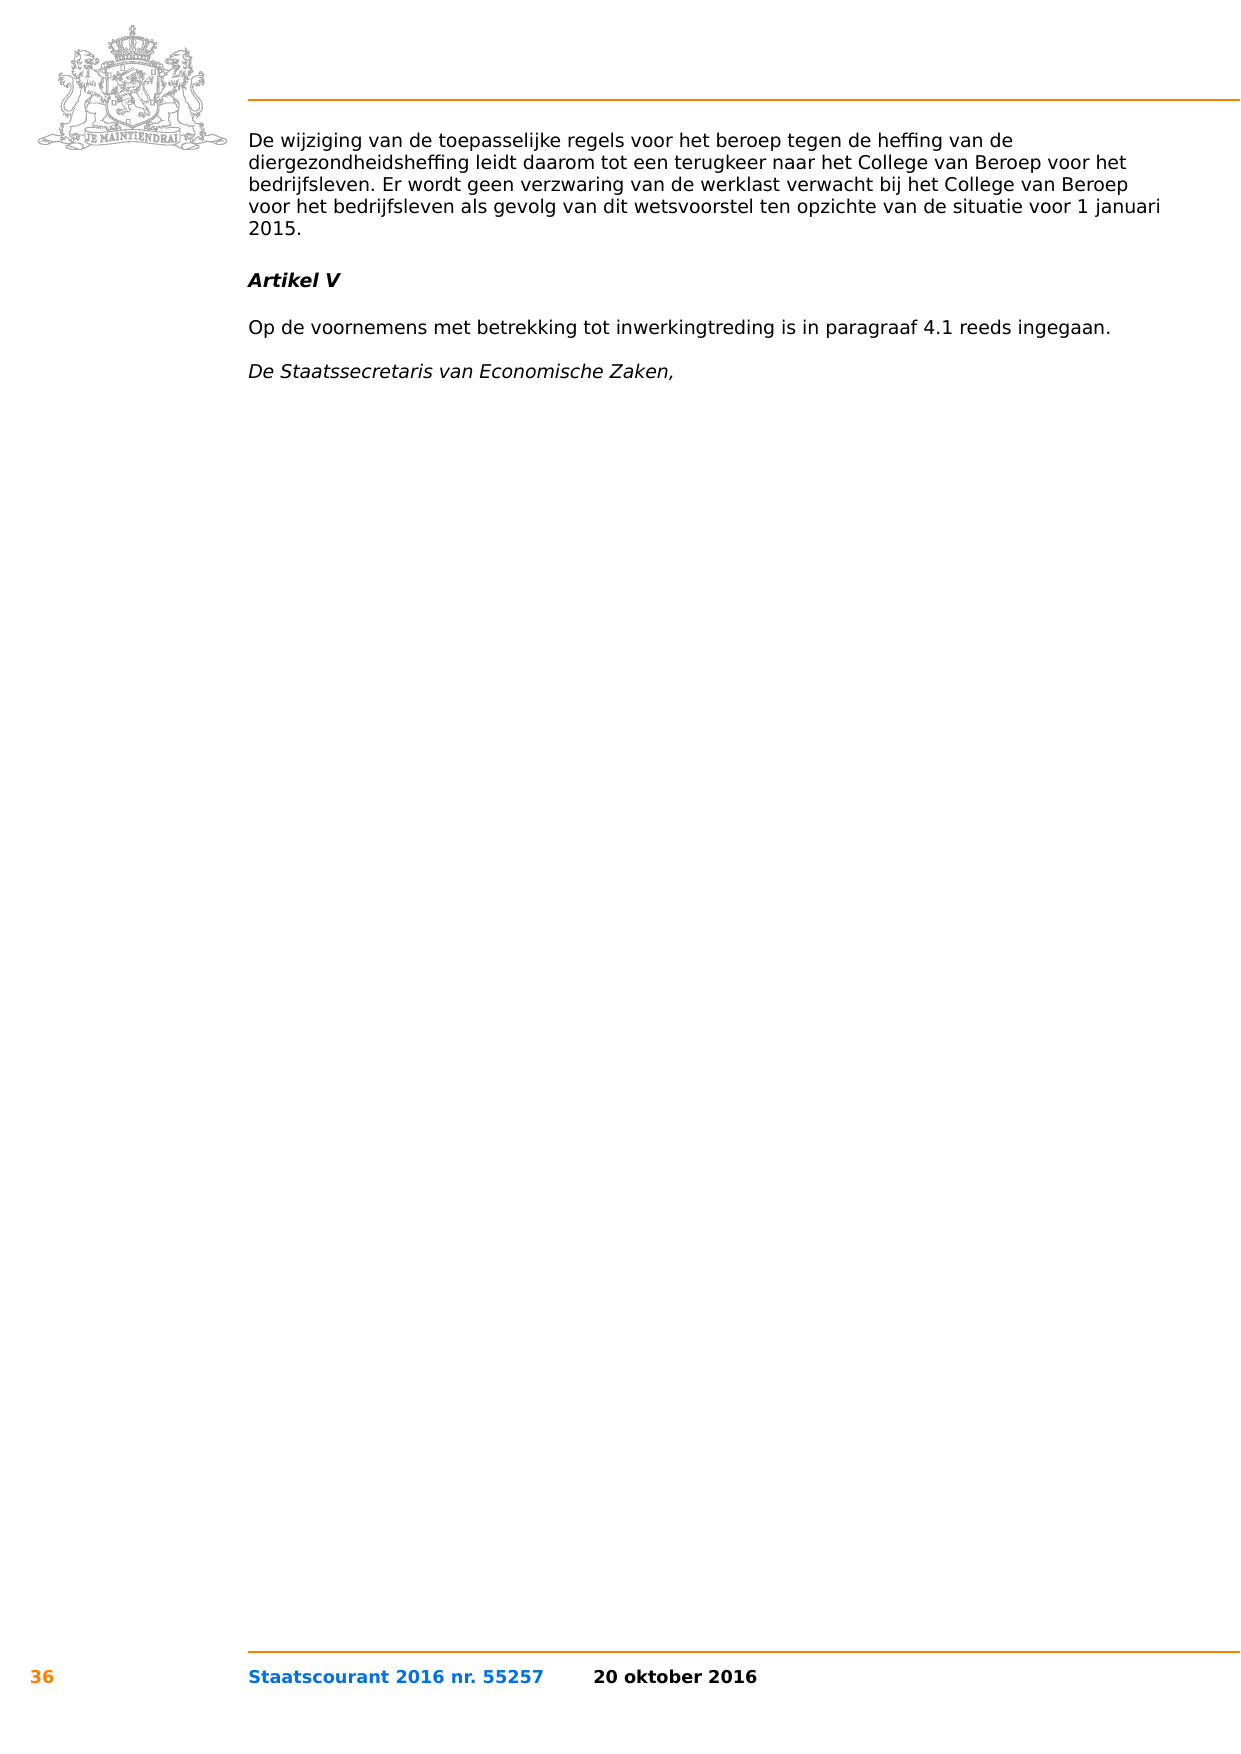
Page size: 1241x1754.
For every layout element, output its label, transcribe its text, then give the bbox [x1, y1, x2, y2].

picture [38, 25, 227, 150]
text De wijziging van de toepasselijke regels voor het beroep tegen de heffing van de diergezondheidsheffing leidt daarom tot een terugkeer naar het College van Beroep voor het bedrijfsleven. Er wordt geen verzwaring van de werklast verwacht bij het College van Beroep voor het bedrijfsleven als gevolg van dit wetsvoorstel ten opzichte van de situatie voor 1 januari 2015. [248, 130, 1163, 240]
text Op de voornemens met betrekking tot inwerkingtreding is in paragraaf 4.1 reeds ingegaan. [248, 317, 1163, 339]
text De Staatssecretaris van Economische Zaken, [248, 361, 1163, 383]
subtitle Artikel V [248, 270, 1163, 292]
